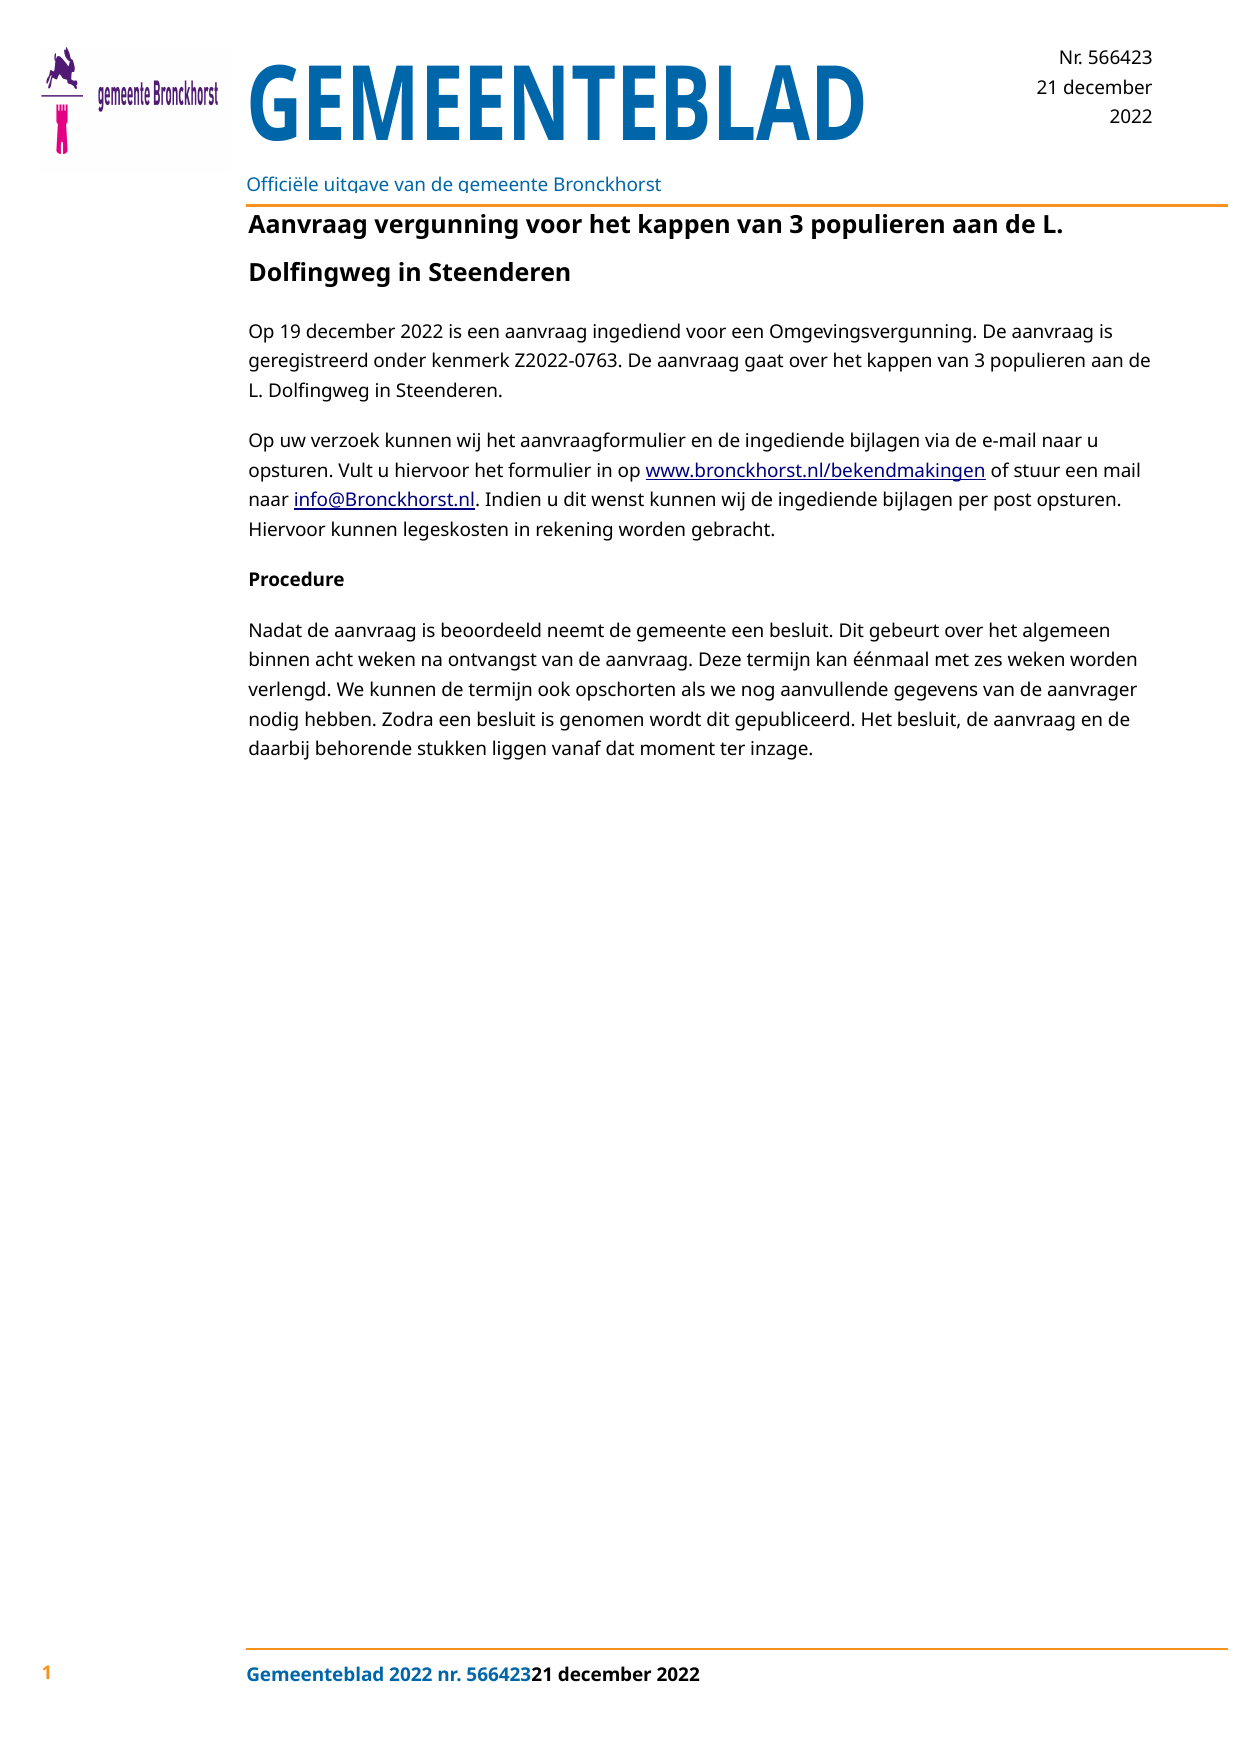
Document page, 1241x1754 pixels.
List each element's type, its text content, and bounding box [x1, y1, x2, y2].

text Aanvraag vergunning voor het kappen van 3 populieren aan de L. Dolfingweg in Steenderen [248, 207, 1152, 288]
text Op 19 december 2022 is een aanvraag ingediend voor een Omgevingsvergunning. De aanvraag is geregistreerd onder kenmerk Z2022-0763. De aanvraag gaat over het kappen van 3 populieren aan de L. Dolfingweg in Steenderen. [248, 318, 1152, 403]
picture [41, 47, 231, 172]
text Op uw verzoek kunnen wij het aanvraagformulier en de ingediende bijlagen via de e-mail naar u opsturen. Vult u hiervoor het formulier in op www.bronckhorst.nl/bekendmakingen of stuur een mail naar info@Bronckhorst.nl. Indien u dit wenst kunnen wij de ingediende bijlagen per post opsturen. Hiervoor kunnen legeskosten in rekening worden gebracht. [248, 427, 1152, 542]
text Nadat de aanvraag is beoordeeld neemt de gemeente een besluit. Dit gebeurt over het algemeen binnen acht weken na ontvangst van de aanvraag. Deze termijn kan éénmaal met zes weken worden verlengd. We kunnen de termijn ook opschorten als we nog aanvullende gegevens van de aanvrager nodig hebben. Zodra een besluit is genomen wordt dit gepubliceerd. Het besluit, de aanvraag en de daarbij behorende stukken liggen vanaf dat moment ter inzage. [248, 617, 1152, 761]
text Procedure [248, 567, 1152, 592]
